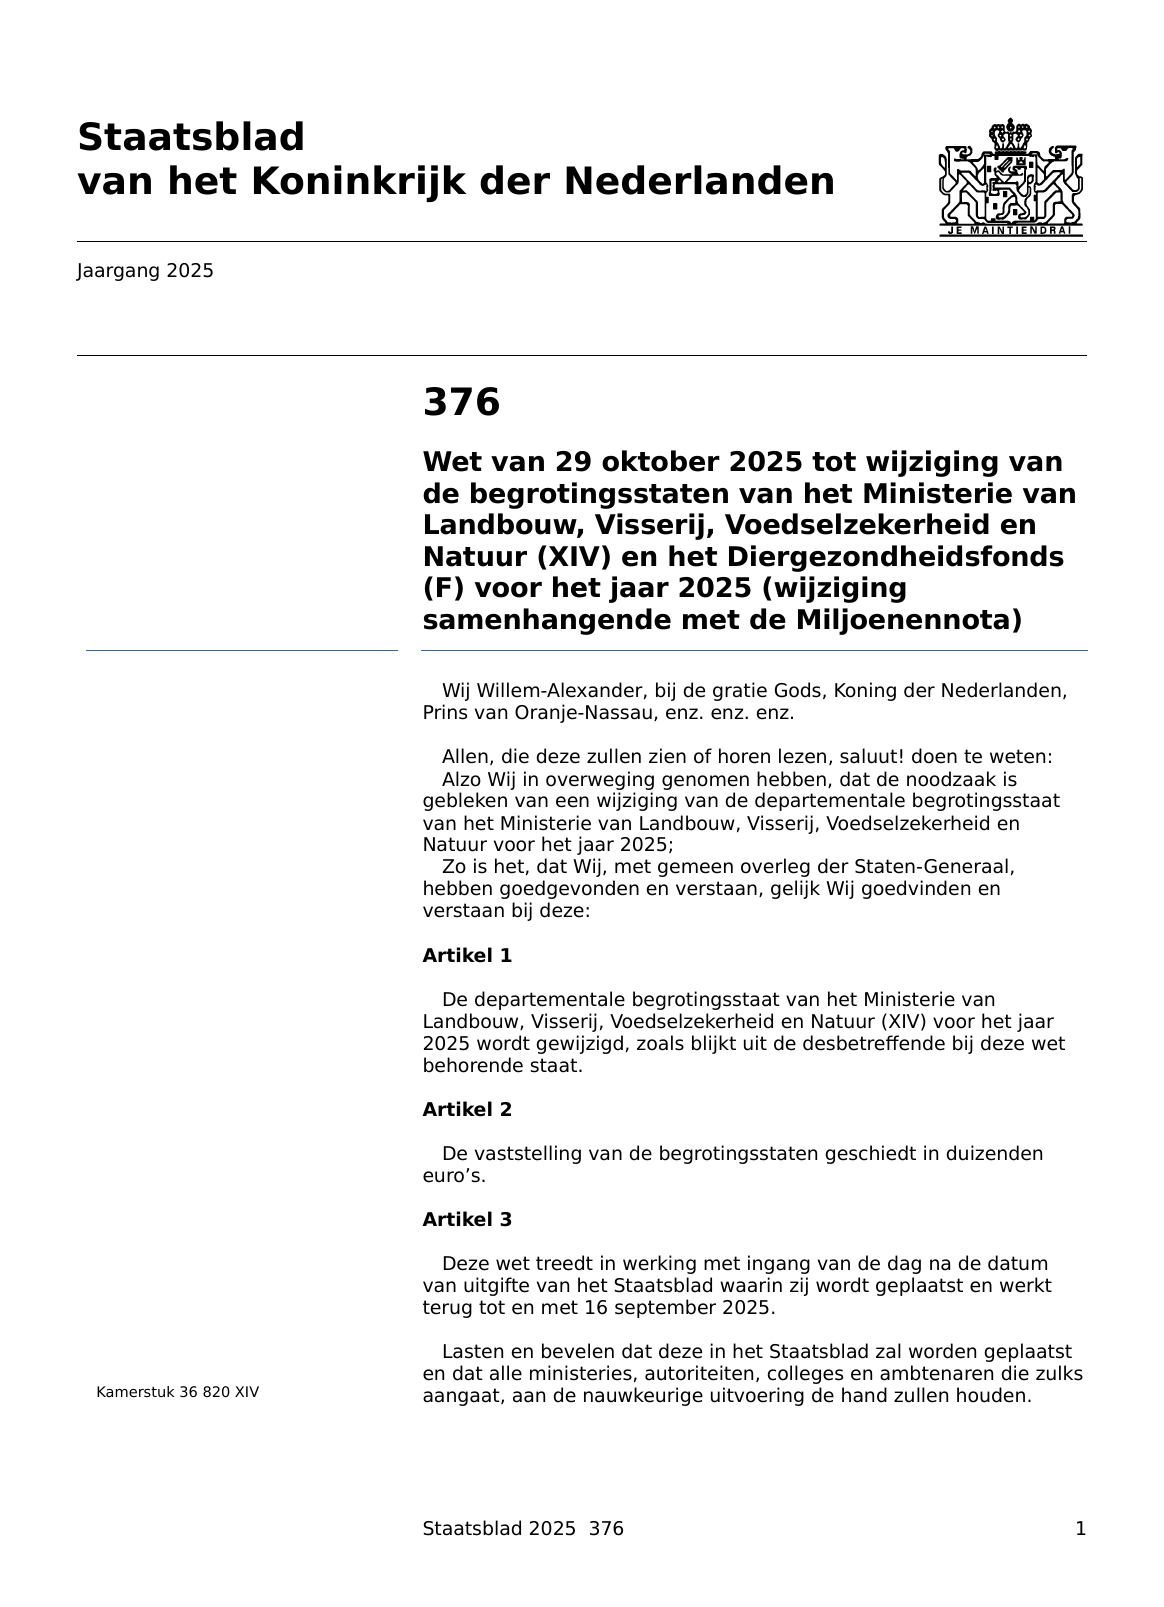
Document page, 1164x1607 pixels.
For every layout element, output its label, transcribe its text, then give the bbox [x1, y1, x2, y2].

text Wij Willem-Alexander, bij de gratie Gods, Koning der Nederlanden, Prins van Oranje-Nassau, enz. enz. enz. [422, 680, 1087, 724]
text Deze wet treedt in werking met ingang van de dag na de datum van uitgifte van het Staatsblad waarin zij wordt geplaatst en werkt terug tot en met 16 september 2025. [422, 1253, 1087, 1319]
text Lasten en bevelen dat deze in het Staatsblad zal worden geplaatst en dat alle ministeries, autoriteiten, colleges en ambtenaren die zulks aangaat, aan de nauwkeurige uitvoering de hand zullen houden. [422, 1341, 1087, 1407]
subtitle Artikel 2 [422, 1099, 1087, 1121]
picture [936, 115, 1087, 240]
subtitle Artikel 3 [422, 1209, 1087, 1231]
subtitle Artikel 1 [422, 944, 1087, 966]
text De vaststelling van de begrotingsstaten geschiedt in duizenden euro’s. [422, 1143, 1087, 1187]
text Alzo Wij in overweging genomen hebben, dat de noodzaak is gebleken van een wijziging van de departementale begrotingsstaat van het Ministerie van Landbouw, Visserij, Voedselzekerheid en Natuur voor het jaar 2025; [422, 768, 1087, 856]
text Allen, die deze zullen zien of horen lezen, saluut! doen te weten: [422, 746, 1087, 768]
text Zo is het, dat Wij, met gemeen overleg der Staten-Generaal, hebben goedgevonden en verstaan, gelijk Wij goedvinden en verstaan bij deze: [422, 856, 1087, 922]
table_header [886, 100, 1087, 241]
text Kamerstuk 36 820 XIV [77, 1384, 396, 1401]
text Wet van 29 oktober 2025 tot wijziging van de begrotingsstaten van het Ministerie van Landbouw, Visserij, Voedselzekerheid en Natuur (XIV) en het Diergezondheidsfonds (F) voor het jaar 2025 (wijziging samenhangende met de Miljoenennota) [422, 447, 1087, 636]
text De departementale begrotingsstaat van het Ministerie van Landbouw, Visserij, Voedselzekerheid en Natuur (XIV) voor het jaar 2025 wordt gewijzigd, zoals blijkt uit de desbetreffende bij deze wet behorende staat. [422, 989, 1087, 1077]
subtitle 376 [422, 381, 1087, 424]
table_header Staatsblad van het Koninkrijk der Nederlanden [77, 100, 886, 241]
table_cell Jaargang 2025 [77, 242, 1087, 355]
